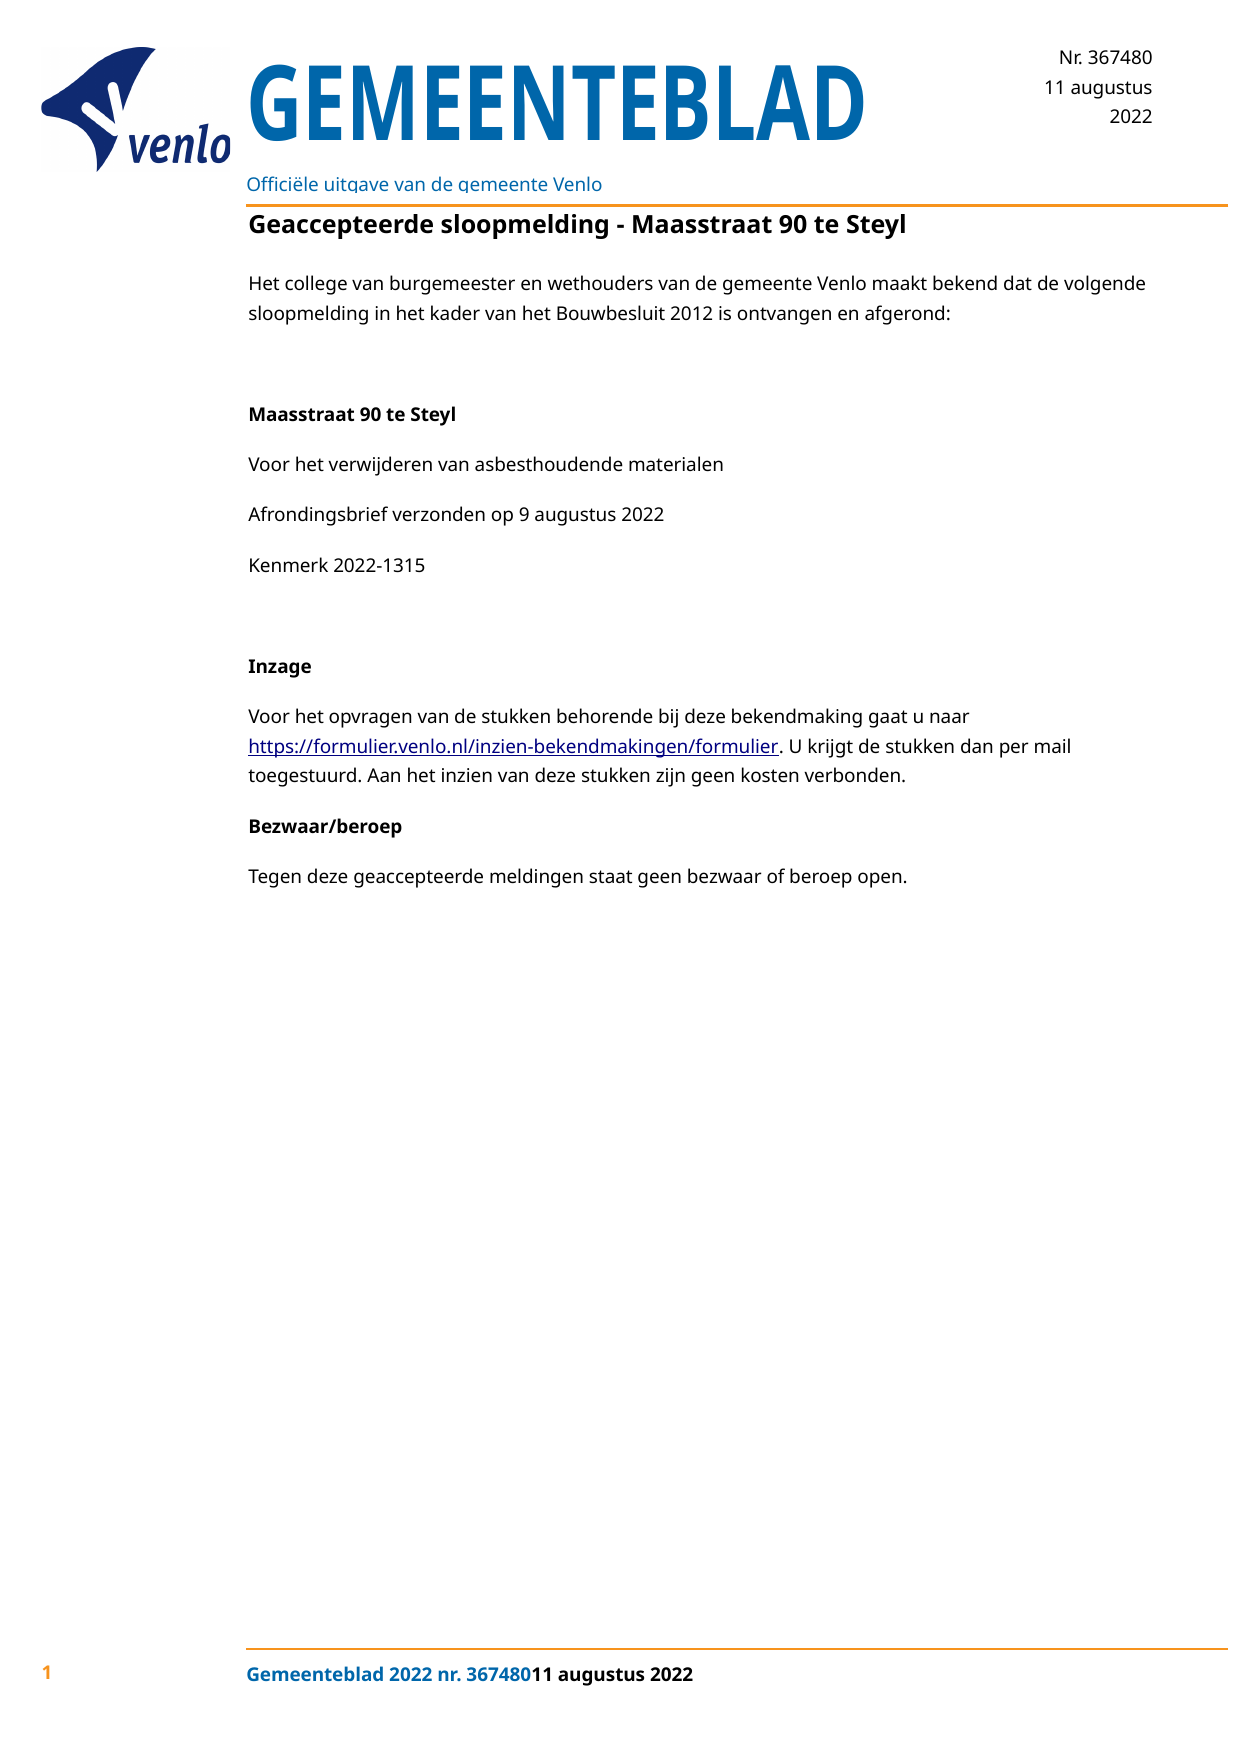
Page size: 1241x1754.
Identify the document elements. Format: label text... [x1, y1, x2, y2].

text Maasstraat 90 te Steyl [248, 401, 1152, 426]
text Geaccepteerde sloopmelding - Maasstraat 90 te Steyl [248, 207, 1152, 241]
text Voor het opvragen van de stukken behorende bij deze bekendmaking gaat u naar https://formulier.venlo.nl/inzien-bekendmakingen/formulier. U krijgt de stukken dan per mail toegestuurd. Aan het inzien van deze stukken zijn geen kosten verbonden. [248, 703, 1152, 788]
text Afrondingsbrief verzonden op 9 augustus 2022 [248, 502, 1152, 527]
text Het college van burgemeester en wethouders van de gemeente Venlo maakt bekend dat de volgende sloopmelding in het kader van het Bouwbesluit 2012 is ontvangen en afgerond: [248, 270, 1152, 326]
text Inzage [248, 653, 1152, 678]
picture [41, 47, 231, 172]
text Kenmerk 2022-1315 [248, 552, 1152, 578]
text Bezwaar/beroep [248, 813, 1152, 838]
text Tegen deze geaccepteerde meldingen staat geen bezwaar of beroep open. [248, 863, 1152, 889]
text Voor het verwijderen van asbesthoudende materialen [248, 451, 1152, 477]
